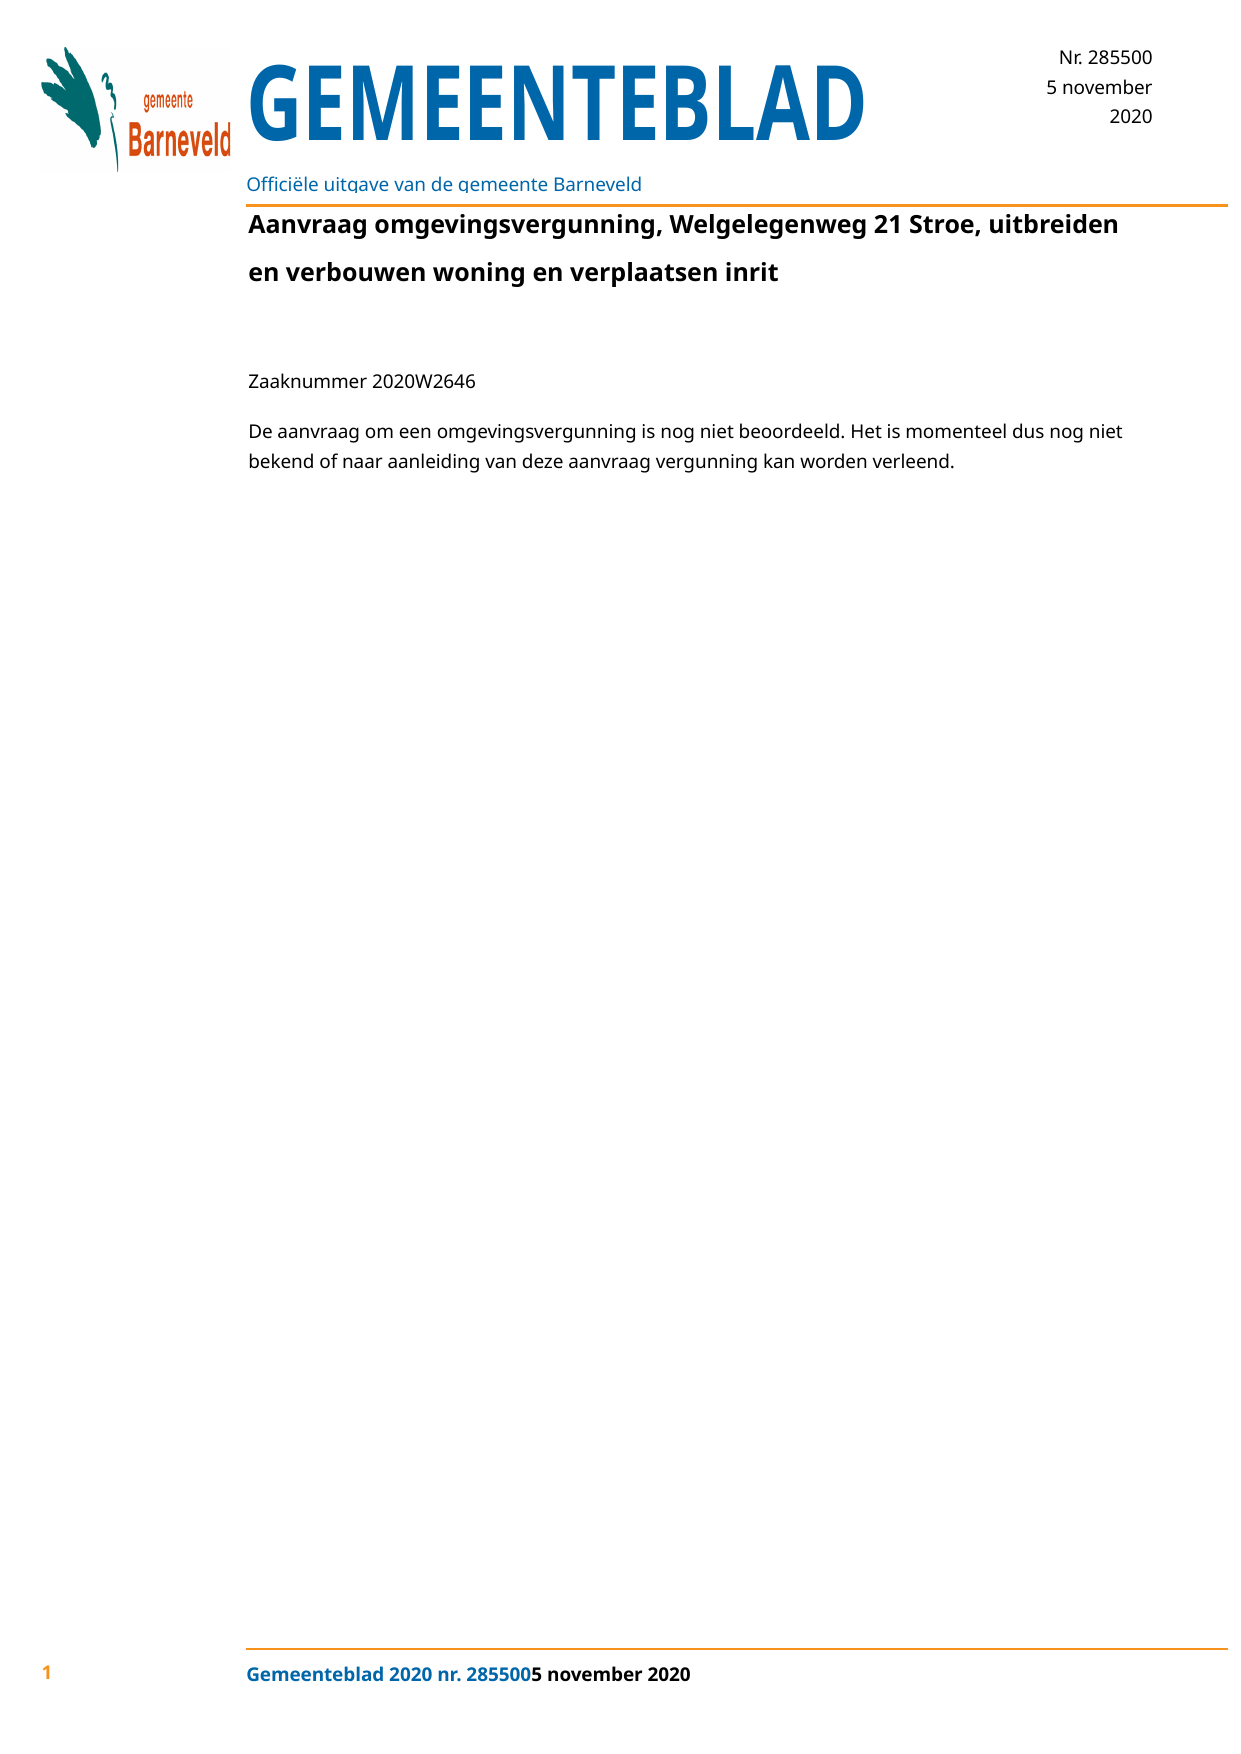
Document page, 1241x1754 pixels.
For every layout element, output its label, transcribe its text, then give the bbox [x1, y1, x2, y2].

picture [41, 47, 231, 172]
text De aanvraag om een omgevingsvergunning is nog niet beoordeeld. Het is momenteel dus nog niet bekend of naar aanleiding van deze aanvraag vergunning kan worden verleend. [248, 419, 1152, 474]
text Aanvraag omgevingsvergunning, Welgelegenweg 21 Stroe, uitbreiden en verbouwen woning en verplaatsen inrit [248, 207, 1152, 288]
text Zaaknummer 2020W2646 [248, 368, 1152, 394]
